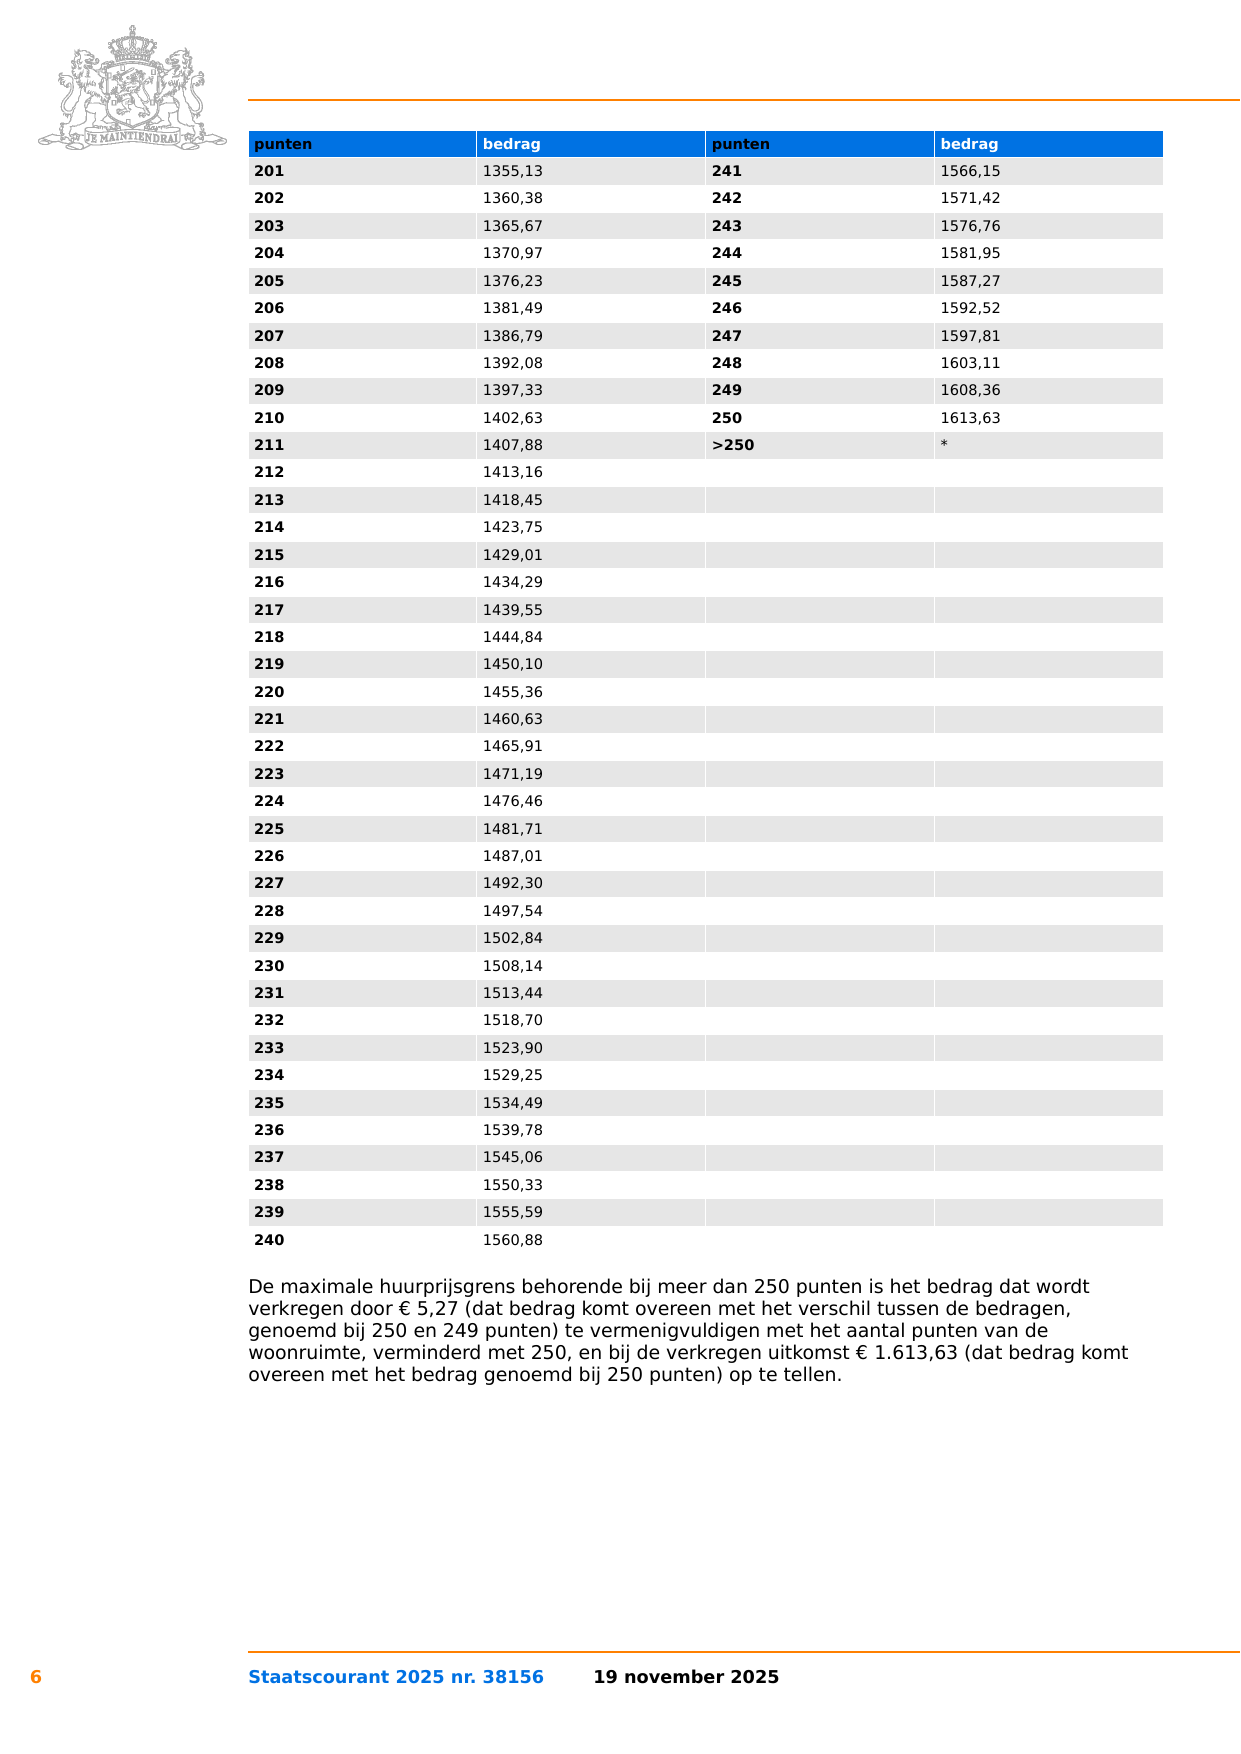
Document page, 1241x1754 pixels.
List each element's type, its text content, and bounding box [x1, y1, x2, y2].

table_cell [935, 980, 1163, 1007]
table_cell 1370,97 [477, 241, 705, 267]
table_cell 204 [249, 241, 476, 267]
table_cell 228 [249, 898, 476, 924]
table_header punten [249, 131, 476, 157]
table_cell 232 [249, 1008, 476, 1034]
table_header bedrag [935, 131, 1163, 157]
table_cell 214 [249, 515, 476, 541]
table_cell 1381,49 [477, 295, 705, 322]
table_cell 1397,33 [477, 378, 705, 404]
table_cell [706, 1090, 934, 1116]
table_cell 247 [706, 323, 934, 349]
table_cell 215 [249, 542, 476, 568]
table_cell [706, 706, 934, 733]
table_cell 1492,30 [477, 871, 705, 897]
table_cell 1481,71 [477, 816, 705, 842]
table_cell 1444,84 [477, 624, 705, 650]
picture [38, 25, 227, 150]
table_cell 1592,52 [935, 295, 1163, 322]
table_cell 1439,55 [477, 597, 705, 623]
table_cell 1523,90 [477, 1035, 705, 1061]
table_cell [935, 734, 1163, 760]
table_cell 212 [249, 460, 476, 486]
table_cell 1534,49 [477, 1090, 705, 1116]
table_cell [935, 925, 1163, 952]
table_cell 223 [249, 761, 476, 787]
table_cell 1450,10 [477, 651, 705, 678]
table_cell 209 [249, 378, 476, 404]
table_cell 201 [249, 158, 476, 185]
table_cell [706, 1199, 934, 1226]
table_cell 205 [249, 268, 476, 294]
table_cell 1386,79 [477, 323, 705, 349]
table_cell 235 [249, 1090, 476, 1116]
table_cell 224 [249, 789, 476, 815]
table_cell 246 [706, 295, 934, 322]
table_cell 1429,01 [477, 542, 705, 568]
table_cell 1508,14 [477, 953, 705, 979]
table_cell [935, 789, 1163, 815]
table_cell [935, 515, 1163, 541]
table_cell 202 [249, 186, 476, 212]
table_cell 227 [249, 871, 476, 897]
table_cell 231 [249, 980, 476, 1007]
table_cell [706, 953, 934, 979]
table_cell [706, 843, 934, 869]
table_cell 1355,13 [477, 158, 705, 185]
table_cell >250 [706, 432, 934, 459]
table_cell 1597,81 [935, 323, 1163, 349]
table_cell 208 [249, 350, 476, 376]
table_cell [706, 1172, 934, 1198]
table_cell * [935, 432, 1163, 459]
table_cell [935, 487, 1163, 513]
table_cell 240 [249, 1227, 476, 1253]
table_cell [935, 1145, 1163, 1171]
table_cell 1571,42 [935, 186, 1163, 212]
table_cell 1376,23 [477, 268, 705, 294]
table_cell 219 [249, 651, 476, 678]
table_cell 1545,06 [477, 1145, 705, 1171]
table_cell 1587,27 [935, 268, 1163, 294]
table_cell 1613,63 [935, 405, 1163, 431]
table_cell [706, 871, 934, 897]
table_cell [935, 871, 1163, 897]
table_cell [935, 624, 1163, 650]
table_cell 238 [249, 1172, 476, 1198]
table_cell [706, 1035, 934, 1061]
table_cell 211 [249, 432, 476, 459]
table_cell 233 [249, 1035, 476, 1061]
table_cell 1550,33 [477, 1172, 705, 1198]
table_cell 213 [249, 487, 476, 513]
table_cell [935, 542, 1163, 568]
table_cell 220 [249, 679, 476, 705]
table_cell 203 [249, 213, 476, 239]
table_cell 217 [249, 597, 476, 623]
table_cell [706, 1117, 934, 1143]
table_cell 218 [249, 624, 476, 650]
table_cell [935, 761, 1163, 787]
table_cell 1581,95 [935, 241, 1163, 267]
table_cell [706, 515, 934, 541]
table_header punten [706, 131, 934, 157]
table_cell [935, 816, 1163, 842]
table_cell [935, 1035, 1163, 1061]
table_cell 1539,78 [477, 1117, 705, 1143]
table_cell 244 [706, 241, 934, 267]
table_cell [706, 460, 934, 486]
table_cell 234 [249, 1063, 476, 1089]
table_cell 248 [706, 350, 934, 376]
table_cell 230 [249, 953, 476, 979]
table_cell [935, 706, 1163, 733]
table_cell 1392,08 [477, 350, 705, 376]
table_cell 1471,19 [477, 761, 705, 787]
table_cell 239 [249, 1199, 476, 1226]
table_cell [935, 460, 1163, 486]
table_cell [935, 569, 1163, 596]
table_cell 1455,36 [477, 679, 705, 705]
table_cell [935, 1172, 1163, 1198]
table_cell [706, 569, 934, 596]
table_cell 1465,91 [477, 734, 705, 760]
table_cell [706, 925, 934, 952]
table_cell 1513,44 [477, 980, 705, 1007]
table_cell 1603,11 [935, 350, 1163, 376]
table_cell 241 [706, 158, 934, 185]
table_cell [706, 816, 934, 842]
table_cell [935, 1227, 1163, 1253]
table_cell 1365,67 [477, 213, 705, 239]
table_cell [706, 980, 934, 1007]
table_header bedrag [477, 131, 705, 157]
text De maximale huurprijsgrens behorende bij meer dan 250 punten is het bedrag dat wordt verkregen door € 5,27 (dat bedrag komt overeen met het verschil tussen de bedragen, genoemd bij 250 en 249 punten) te vermenigvuldigen met het aantal punten van de woonruimte, verminderd met 250, en bij de verkregen uitkomst € 1.613,63 (dat bedrag komt overeen met het bedrag genoemd bij 250 punten) op te tellen. [248, 1276, 1163, 1386]
table_cell 1518,70 [477, 1008, 705, 1034]
table_cell 1560,88 [477, 1227, 705, 1253]
table_cell 229 [249, 925, 476, 952]
table_cell [706, 542, 934, 568]
table_cell [706, 1227, 934, 1253]
table_cell [706, 487, 934, 513]
table_cell [935, 1063, 1163, 1089]
table_cell [935, 597, 1163, 623]
table_cell 1476,46 [477, 789, 705, 815]
table_cell 1423,75 [477, 515, 705, 541]
table_cell [706, 624, 934, 650]
table_cell [935, 1090, 1163, 1116]
table_cell [706, 1145, 934, 1171]
table_cell [706, 1008, 934, 1034]
table_cell 210 [249, 405, 476, 431]
table_cell 249 [706, 378, 934, 404]
table_cell 1608,36 [935, 378, 1163, 404]
table_cell 225 [249, 816, 476, 842]
table_cell 1460,63 [477, 706, 705, 733]
table_cell [935, 679, 1163, 705]
table_cell [935, 1008, 1163, 1034]
table_cell [935, 1199, 1163, 1226]
table_cell 1418,45 [477, 487, 705, 513]
table_cell [706, 1063, 934, 1089]
table_cell 237 [249, 1145, 476, 1171]
table_cell 1566,15 [935, 158, 1163, 185]
table_cell [706, 734, 934, 760]
table_cell 245 [706, 268, 934, 294]
table_cell [706, 789, 934, 815]
table_cell 236 [249, 1117, 476, 1143]
table_cell [935, 953, 1163, 979]
table_cell [935, 843, 1163, 869]
table_cell 1487,01 [477, 843, 705, 869]
table_cell 1555,59 [477, 1199, 705, 1226]
table_cell 243 [706, 213, 934, 239]
table_cell 226 [249, 843, 476, 869]
table_cell 1407,88 [477, 432, 705, 459]
table_cell 221 [249, 706, 476, 733]
table_cell 250 [706, 405, 934, 431]
table_cell 1360,38 [477, 186, 705, 212]
table_cell 216 [249, 569, 476, 596]
table_cell 1576,76 [935, 213, 1163, 239]
table_cell [706, 651, 934, 678]
table_cell [706, 761, 934, 787]
table_cell 1402,63 [477, 405, 705, 431]
table_cell 242 [706, 186, 934, 212]
table_cell 1413,16 [477, 460, 705, 486]
table_cell [935, 898, 1163, 924]
table_cell [706, 898, 934, 924]
table_cell 207 [249, 323, 476, 349]
table_cell 1502,84 [477, 925, 705, 952]
table_cell 1529,25 [477, 1063, 705, 1089]
table_cell 1434,29 [477, 569, 705, 596]
table_cell 1497,54 [477, 898, 705, 924]
table_cell [706, 597, 934, 623]
table_cell 206 [249, 295, 476, 322]
table_cell [935, 1117, 1163, 1143]
table_cell [935, 651, 1163, 678]
table_cell 222 [249, 734, 476, 760]
table_cell [706, 679, 934, 705]
